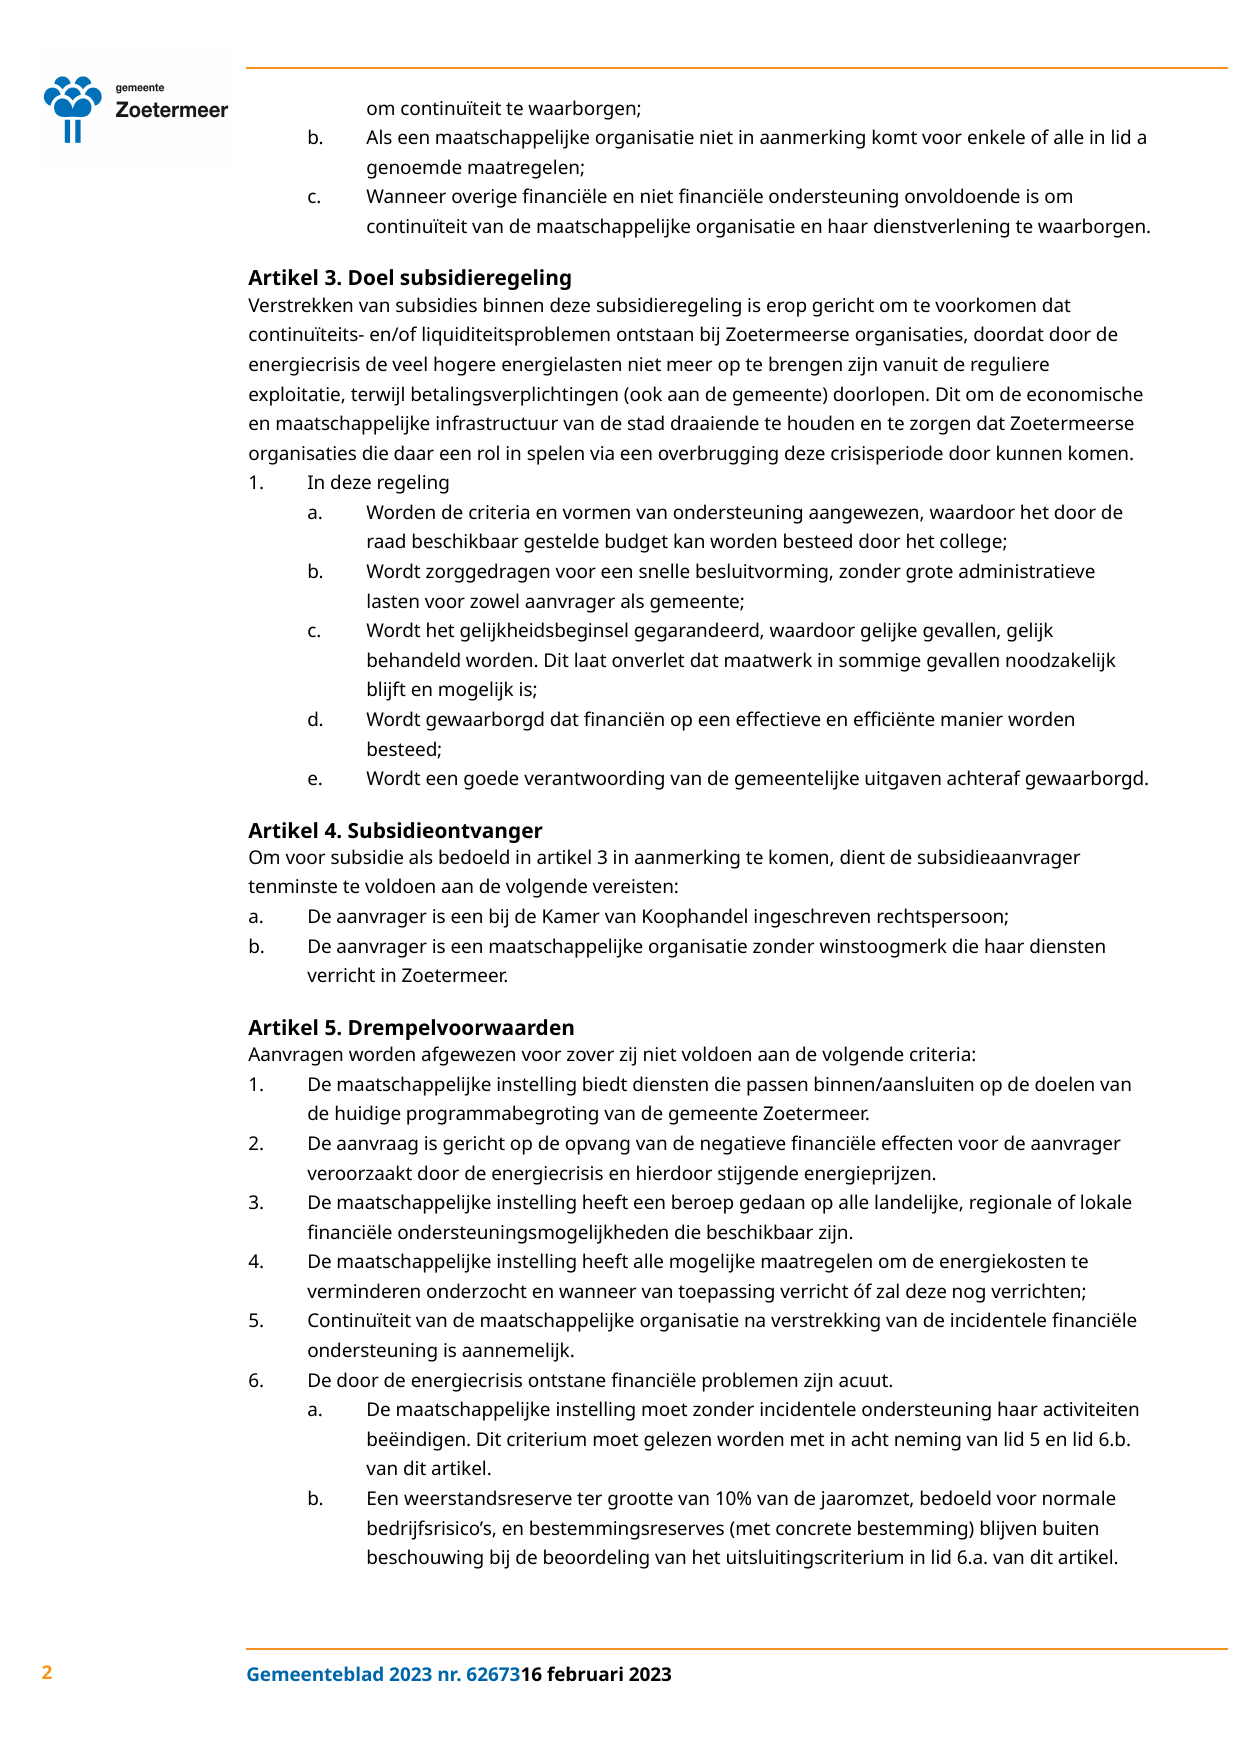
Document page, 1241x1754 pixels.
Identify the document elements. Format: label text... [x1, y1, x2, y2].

list De maatschappelijke instelling heeft een beroep gedaan op alle landelijke, regionale of lokale financiële ondersteuningsmogelijkheden die beschikbaar zijn. [248, 1189, 1152, 1244]
text Aanvragen worden afgewezen voor zover zij niet voldoen aan de volgende criteria: [248, 1041, 1152, 1067]
list Wordt een goede verantwoording van de gemeentelijke uitgaven achteraf gewaarborgd. [307, 765, 1152, 791]
text Artikel 5. Drempelvoorwaarden [248, 1013, 1152, 1041]
list om continuïteit te waarborgen; [307, 95, 1152, 121]
text Verstrekken van subsidies binnen deze subsidieregeling is erop gericht om te voorkomen dat continuïteits- en/of liquiditeitsproblemen ontstaan bij Zoetermeerse organisaties, doordat door de energiecrisis de veel hogere energielasten niet meer op te brengen zijn vanuit de reguliere exploitatie, terwijl betalingsverplichtingen (ook aan de gemeente) doorlopen. Dit om de economische en maatschappelijke infrastructuur van de stad draaiende te houden en te zorgen dat Zoetermeerse organisaties die daar een rol in spelen via een overbrugging deze crisisperiode door kunnen komen. [248, 292, 1152, 466]
list De maatschappelijke instelling biedt diensten die passen binnen/aansluiten op de doelen van de huidige programmabegroting van de gemeente Zoetermeer. [248, 1071, 1152, 1126]
list Worden de criteria en vormen van ondersteuning aangewezen, waardoor het door de raad beschikbaar gestelde budget kan worden besteed door het college; [307, 499, 1152, 554]
list In deze regeling [248, 469, 1152, 495]
list Continuïteit van de maatschappelijke organisatie na verstrekking van de incidentele financiële ondersteuning is aannemelijk. [248, 1308, 1152, 1363]
list De aanvraag is gericht op de opvang van de negatieve financiële effecten voor de aanvrager veroorzaakt door de energiecrisis en hierdoor stijgende energieprijzen. [248, 1130, 1152, 1185]
list De door de energiecrisis ontstane financiële problemen zijn acuut. [248, 1367, 1152, 1392]
list De maatschappelijke instelling heeft alle mogelijke maatregelen om de energiekosten te verminderen onderzocht en wanneer van toepassing verricht óf zal deze nog verrichten; [248, 1248, 1152, 1304]
list Een weerstandsreserve ter grootte van 10% van de jaaromzet, bedoeld voor normale bedrijfsrisico’s, en bestemmingsreserves (met concrete bestemming) blijven buiten beschouwing bij de beoordeling van het uitsluitingscriterium in lid 6.a. van dit artikel. [307, 1485, 1152, 1570]
list Wordt gewaarborgd dat financiën op een effectieve en efficiënte manier worden besteed; [307, 706, 1152, 761]
text Artikel 4. Subsidieontvanger [248, 816, 1152, 844]
picture [41, 47, 231, 172]
list De maatschappelijke instelling moet zonder incidentele ondersteuning haar activiteiten beëindigen. Dit criterium moet gelezen worden met in acht neming van lid 5 en lid 6.b. van dit artikel. [307, 1396, 1152, 1481]
list De aanvrager is een bij de Kamer van Koophandel ingeschreven rechtspersoon; [248, 903, 1152, 929]
text Om voor subsidie als bedoeld in artikel 3 in aanmerking te komen, dient de subsidieaanvrager tenminste te voldoen aan de volgende vereisten: [248, 844, 1152, 899]
list Wordt zorggedragen voor een snelle besluitvorming, zonder grote administratieve lasten voor zowel aanvrager als gemeente; [307, 558, 1152, 613]
list Wanneer overige financiële en niet financiële ondersteuning onvoldoende is om continuïteit van de maatschappelijke organisatie en haar dienstverlening te waarborgen. [307, 183, 1152, 239]
list De aanvrager is een maatschappelijke organisatie zonder winstoogmerk die haar diensten verricht in Zoetermeer. [248, 933, 1152, 988]
list Wordt het gelijkheidsbeginsel gegarandeerd, waardoor gelijke gevallen, gelijk behandeld worden. Dit laat onverlet dat maatwerk in sommige gevallen noodzakelijk blijft en mogelijk is; [307, 617, 1152, 702]
list Als een maatschappelijke organisatie niet in aanmerking komt voor enkele of alle in lid a genoemde maatregelen; [307, 124, 1152, 180]
text Artikel 3. Doel subsidieregeling [248, 263, 1152, 292]
